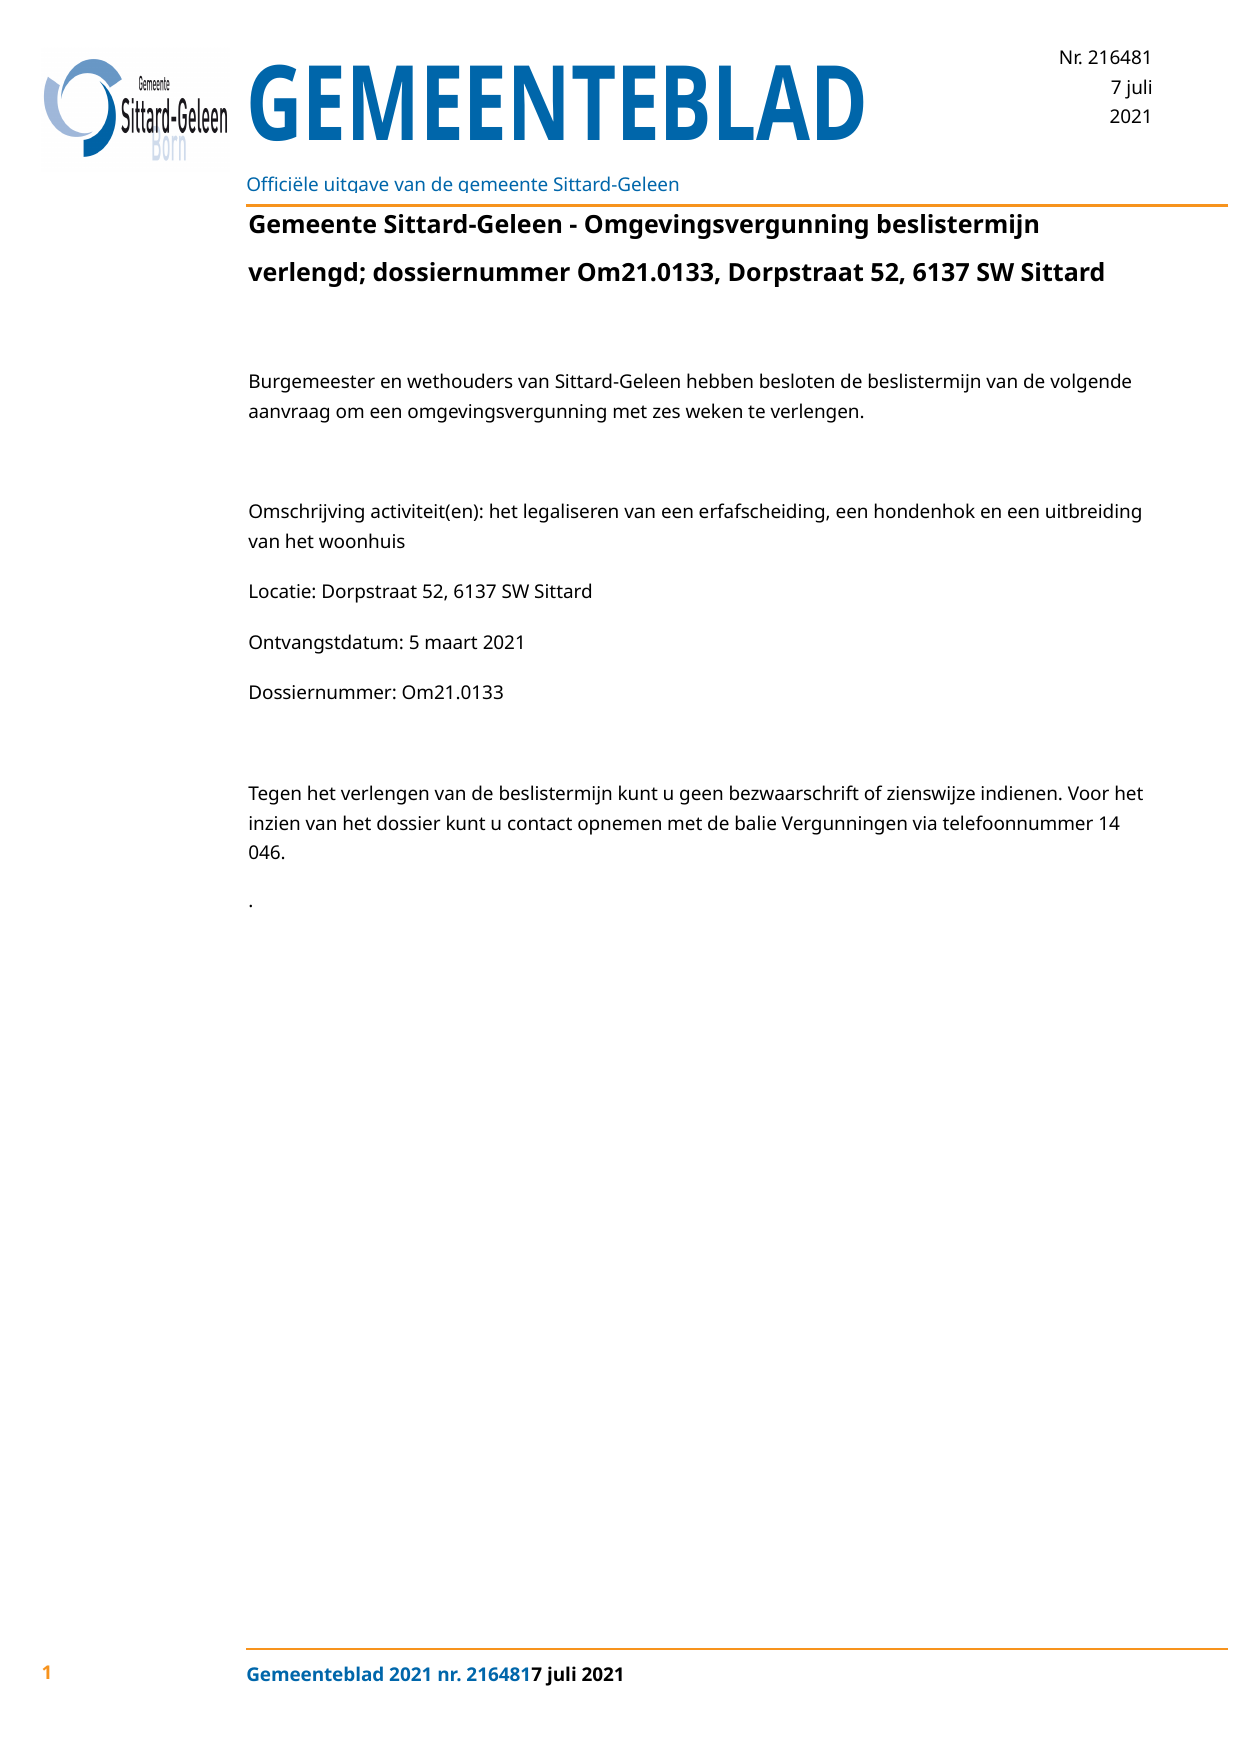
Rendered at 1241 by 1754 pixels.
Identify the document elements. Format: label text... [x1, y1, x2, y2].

text Ontvangstdatum: 5 maart 2021 [248, 629, 1152, 655]
text . [248, 887, 1152, 913]
picture [41, 47, 231, 172]
text Tegen het verlengen van de beslistermijn kunt u geen bezwaarschrift of zienswijze indienen. Voor het inzien van het dossier kunt u contact opnemen met de balie Vergunningen via telefoonnummer 14 046. [248, 780, 1152, 865]
text Gemeente Sittard-Geleen - Omgevingsvergunning beslistermijn verlengd; dossiernummer Om21.0133, Dorpstraat 52, 6137 SW Sittard [248, 207, 1152, 288]
text Dossiernummer: Om21.0133 [248, 679, 1152, 705]
text Omschrijving activiteit(en): het legaliseren van een erfafscheiding, een hondenhok en een uitbreiding van het woonhuis [248, 499, 1152, 554]
text Burgemeester en wethouders van Sittard-Geleen hebben besloten de beslistermijn van de volgende aanvraag om een omgevingsvergunning met zes weken te verlengen. [248, 368, 1152, 424]
text Locatie: Dorpstraat 52, 6137 SW Sittard [248, 579, 1152, 604]
